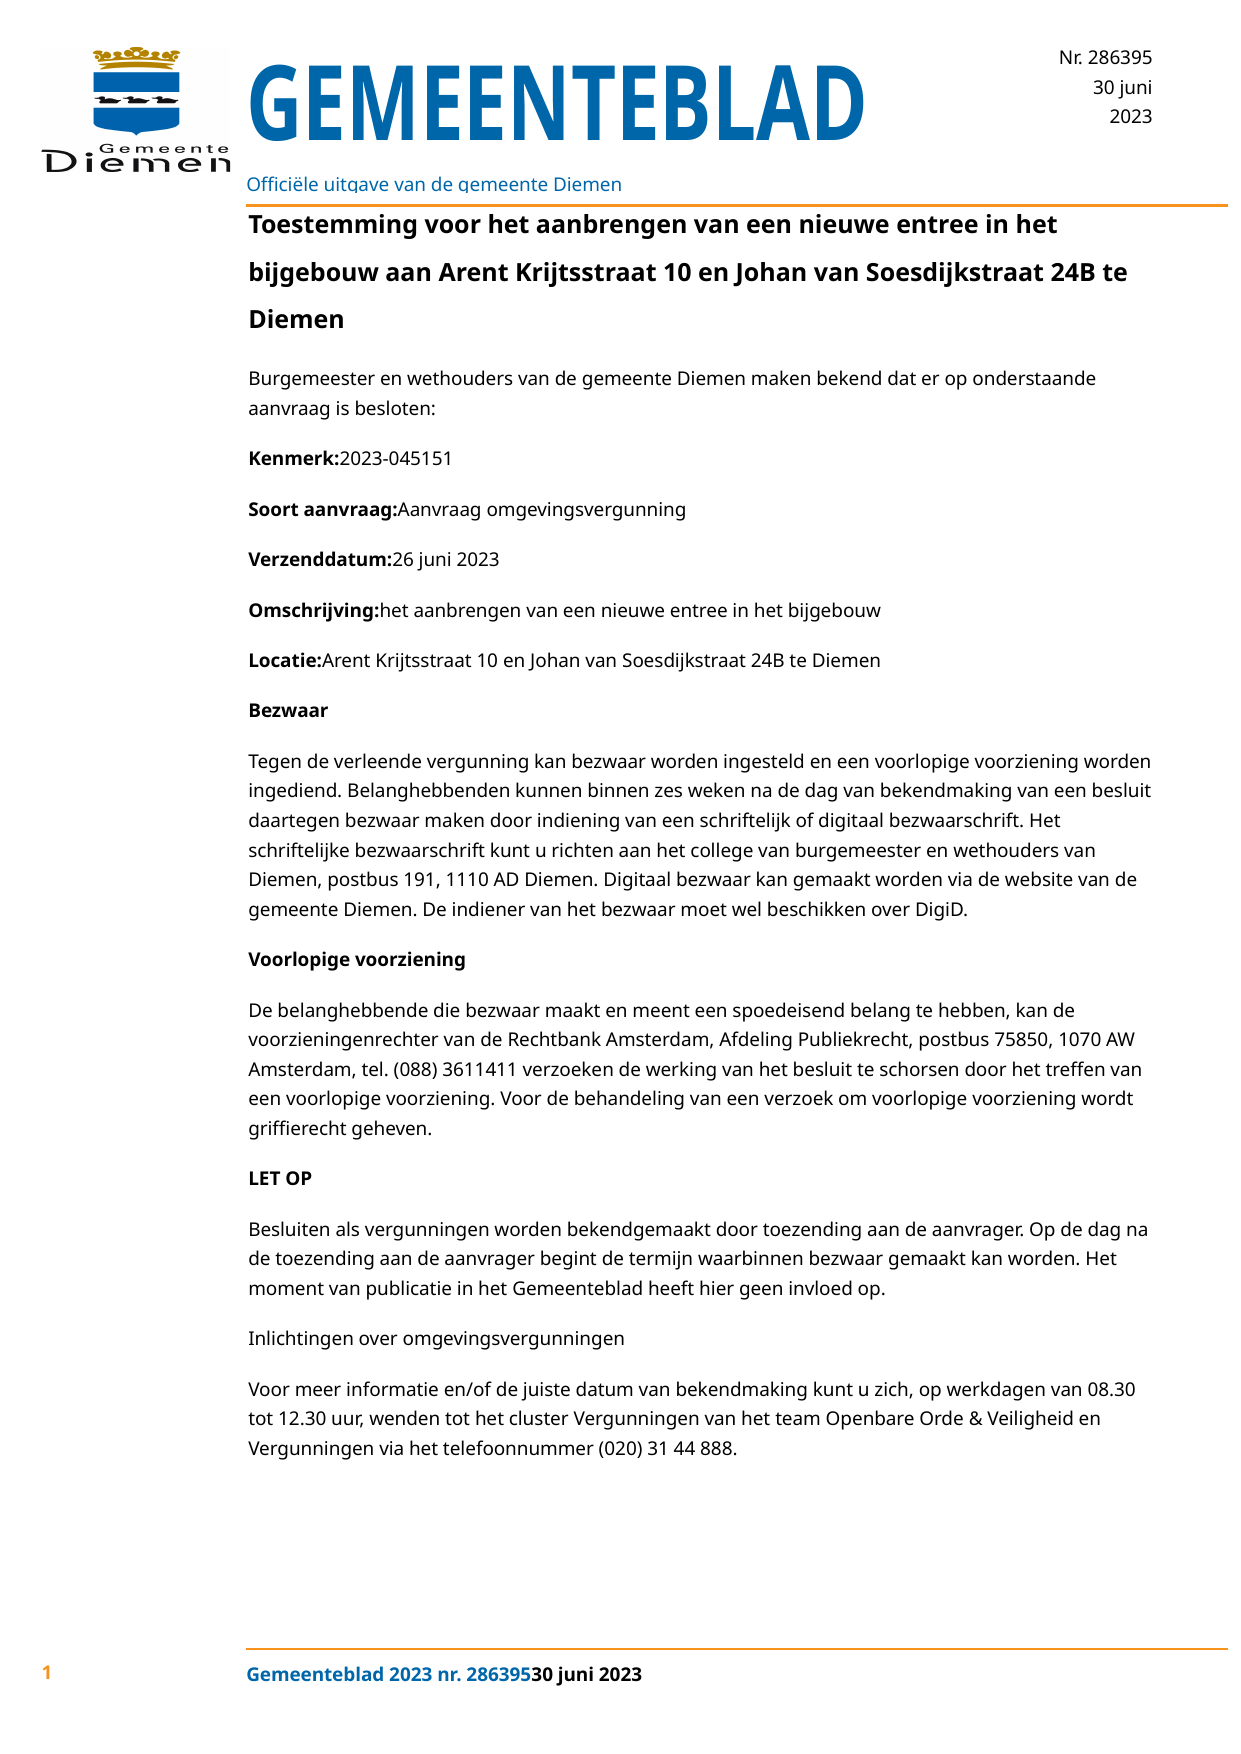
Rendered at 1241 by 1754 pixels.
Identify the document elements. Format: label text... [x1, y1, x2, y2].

text Burgemeester en wethouders van de gemeente Diemen maken bekend dat er op onderstaande aanvraag is besloten: [248, 366, 1152, 421]
text Toestemming voor het aanbrengen van een nieuwe entree in het bijgebouw aan Arent Krijtsstraat 10 en Johan van Soesdijkstraat 24B te Diemen [248, 207, 1152, 336]
text Soort aanvraag:Aanvraag omgevingsvergunning [248, 496, 1152, 522]
text Inlichtingen over omgevingsvergunningen [248, 1326, 1152, 1351]
text Voorlopige voorziening [248, 946, 1152, 972]
text Voor meer informatie en/of de juiste datum van bekendmaking kunt u zich, op werkdagen van 08.30 tot 12.30 uur, wenden tot het cluster Vergunningen van het team Openbare Orde & Veiligheid en Vergunningen via het telefoonnummer (020) 31 44 888. [248, 1376, 1152, 1461]
text Kenmerk:2023-045151 [248, 446, 1152, 471]
text Tegen de verleende vergunning kan bezwaar worden ingesteld en een voorlopige voorziening worden ingediend. Belanghebbenden kunnen binnen zes weken na de dag van bekendmaking van een besluit daartegen bezwaar maken door indiening van een schriftelijk of digitaal bezwaarschrift. Het schriftelijke bezwaarschrift kunt u richten aan het college van burgemeester en wethouders van Diemen, postbus 191, 1110 AD Diemen. Digitaal bezwaar kan gemaakt worden via de website van de gemeente Diemen. De indiener van het bezwaar moet wel beschikken over DigiD. [248, 748, 1152, 922]
text Omschrijving:het aanbrengen van een nieuwe entree in het bijgebouw [248, 597, 1152, 622]
text De belanghebbende die bezwaar maakt en meent een spoedeisend belang te hebben, kan de voorzieningenrechter van de Rechtbank Amsterdam, Afdeling Publiekrecht, postbus 75850, 1070 AW Amsterdam, tel. (088) 3611411 verzoeken de werking van het besluit te schorsen door het treffen van een voorlopige voorziening. Voor de behandeling van een verzoek om voorlopige voorziening wordt griffierecht geheven. [248, 997, 1152, 1141]
text Bezwaar [248, 698, 1152, 723]
picture [41, 47, 231, 172]
text Locatie:Arent Krijtsstraat 10 en Johan van Soesdijkstraat 24B te Diemen [248, 647, 1152, 673]
text LET OP [248, 1166, 1152, 1191]
text Verzenddatum:26 juni 2023 [248, 546, 1152, 572]
text Besluiten als vergunningen worden bekendgemaakt door toezending aan de aanvrager. Op de dag na de toezending aan de aanvrager begint de termijn waarbinnen bezwaar gemaakt kan worden. Het moment van publicatie in het Gemeenteblad heeft hier geen invloed op. [248, 1216, 1152, 1301]
